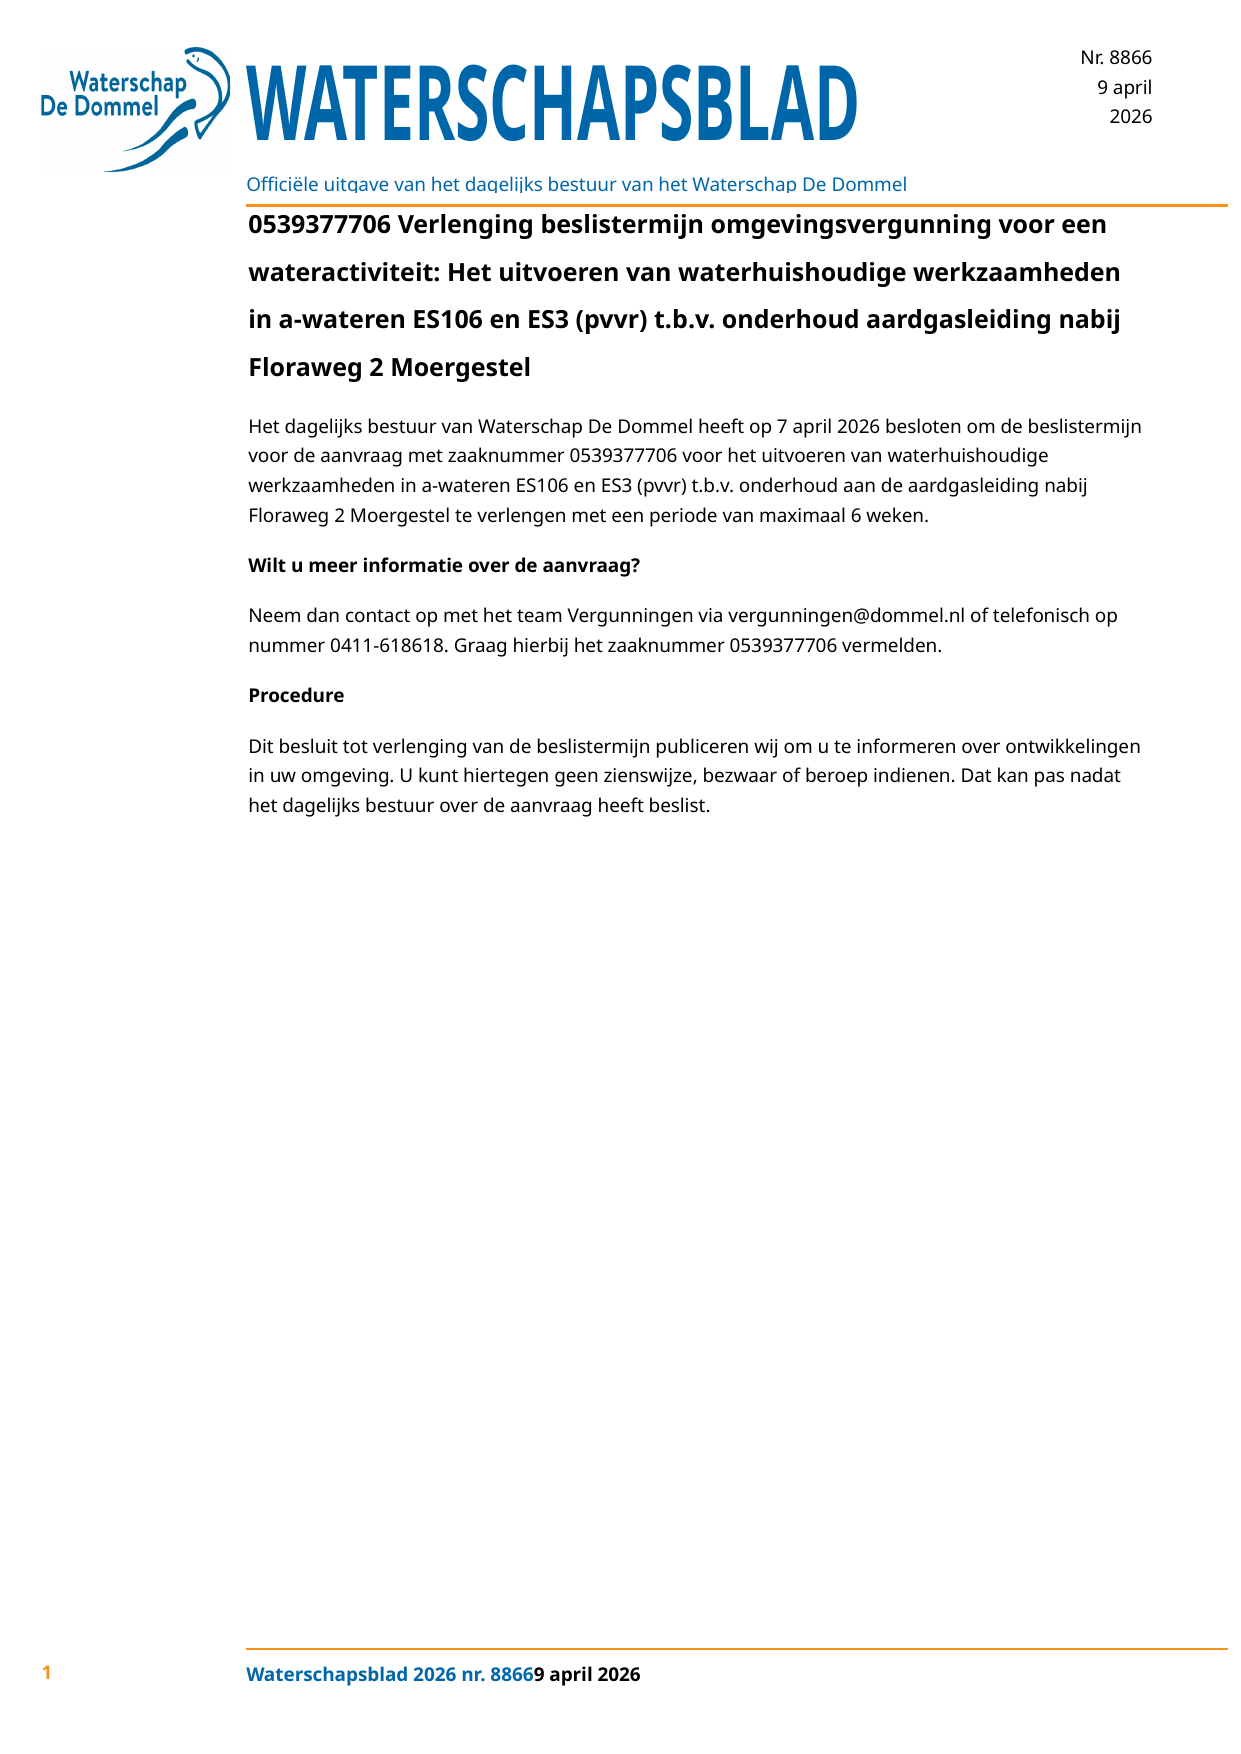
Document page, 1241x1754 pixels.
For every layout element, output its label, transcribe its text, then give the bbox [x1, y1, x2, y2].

text Dit besluit tot verlenging van de beslistermijn publiceren wij om u te informeren over ontwikkelingen in uw omgeving. U kunt hiertegen geen zienswijze, bezwaar of beroep indienen. Dat kan pas nadat het dagelijks bestuur over de aanvraag heeft beslist. [248, 733, 1152, 818]
picture [198, 118, 210, 131]
text Het dagelijks bestuur van Waterschap De Dommel heeft op 7 april 2026 besloten om de beslistermijn voor de aanvraag met zaaknummer 0539377706 voor het uitvoeren van waterhuishoudige werkzaamheden in a-wateren ES106 en ES3 (pvvr) t.b.v. onderhoud aan de aardgasleiding nabij Floraweg 2 Moergestel te verlengen met een periode van maximaal 6 weken. [248, 413, 1152, 528]
text 0539377706 Verlenging beslistermijn omgevingsvergunning voor een wateractiviteit: Het uitvoeren van waterhuishoudige werkzaamheden in a-wateren ES106 en ES3 (pvvr) t.b.v. onderhoud aardgasleiding nabij Floraweg 2 Moergestel [248, 207, 1152, 384]
text Neem dan contact op met het team Vergunningen via vergunningen@dommel.nl of telefonisch op nummer 0411-618618. Graag hierbij het zaaknummer 0539377706 vermelden. [248, 603, 1152, 658]
picture [45, 99, 51, 111]
text Procedure [248, 683, 1152, 708]
text Wilt u meer informatie over de aanvraag? [248, 552, 1152, 578]
picture [204, 47, 231, 76]
picture [41, 47, 231, 172]
